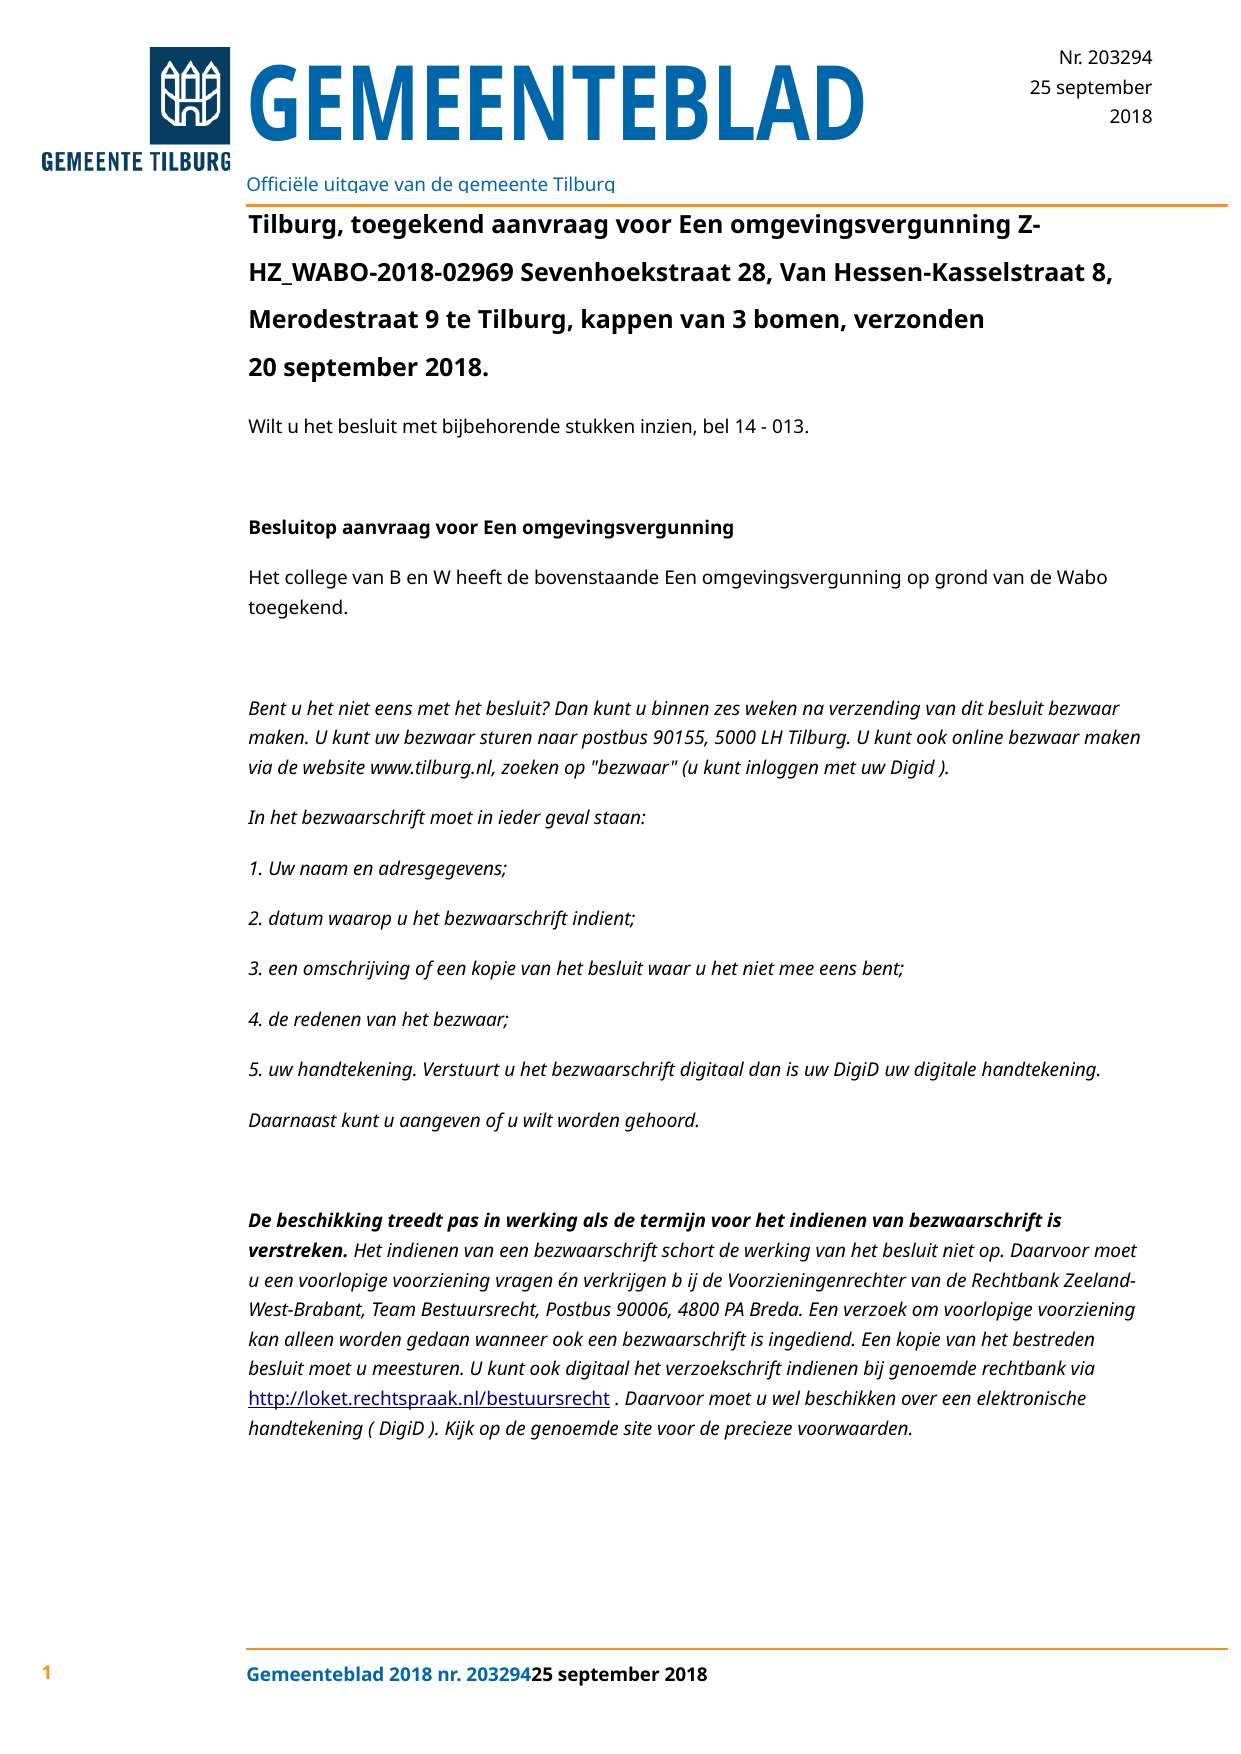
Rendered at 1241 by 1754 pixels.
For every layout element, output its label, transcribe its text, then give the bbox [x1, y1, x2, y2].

text 2. datum waarop u het bezwaarschrift indient; [248, 905, 1152, 931]
text Besluitop aanvraag voor Een omgevingsvergunning [248, 514, 1152, 540]
text In het bezwaarschrift moet in ieder geval staan: [248, 804, 1152, 830]
text Bent u het niet eens met het besluit? Dan kunt u binnen zes weken na verzending van dit besluit bezwaar maken. U kunt uw bezwaar sturen naar postbus 90155, 5000 LH Tilburg. U kunt ook online bezwaar maken via de website www.tilburg.nl, zoeken op "bezwaar" (u kunt inloggen met uw Digid ). [248, 695, 1152, 780]
text De beschikking treedt pas in werking als de termijn voor het indienen van bezwaarschrift is verstreken. Het indienen van een bezwaarschrift schort de werking van het besluit niet op. Daarvoor moet u een voorlopige voorziening vragen én verkrijgen b ij de Voorzieningenrechter van de Rechtbank Zeeland-West-Brabant, Team Bestuursrecht, Postbus 90006, 4800 PA Breda. Een verzoek om voorlopige voorziening kan alleen worden gedaan wanneer ook een bezwaarschrift is ingediend. Een kopie van het bestreden besluit moet u meesturen. U kunt ook digitaal het verzoekschrift indienen bij genoemde rechtbank via http://loket.rechtspraak.nl/bestuursrecht . Daarvoor moet u wel beschikken over een elektronische handtekening ( DigiD ). Kijk op de genoemde site voor de precieze voorwaarden. [248, 1208, 1152, 1441]
text 1. Uw naam en adresgegevens; [248, 855, 1152, 881]
text 3. een omschrijving of een kopie van het besluit waar u het niet mee eens bent; [248, 956, 1152, 981]
picture [41, 47, 231, 172]
text 4. de redenen van het bezwaar; [248, 1006, 1152, 1032]
text Het college van B en W heeft de bovenstaande Een omgevingsvergunning op grond van de Wabo toegekend. [248, 564, 1152, 620]
text Daarnaast kunt u aangeven of u wilt worden gehoord. [248, 1107, 1152, 1133]
text Tilburg, toegekend aanvraag voor Een omgevingsvergunning Z-HZ_WABO-2018-02969 Sevenhoekstraat 28, Van Hessen-Kasselstraat 8, Merodestraat 9 te Tilburg, kappen van 3 bomen, verzonden 20 september 2018. [248, 207, 1152, 384]
text Wilt u het besluit met bijbehorende stukken inzien, bel 14 - 013. [248, 413, 1152, 439]
text 5. uw handtekening. Verstuurt u het bezwaarschrift digitaal dan is uw DigiD uw digitale handtekening. [248, 1056, 1152, 1082]
